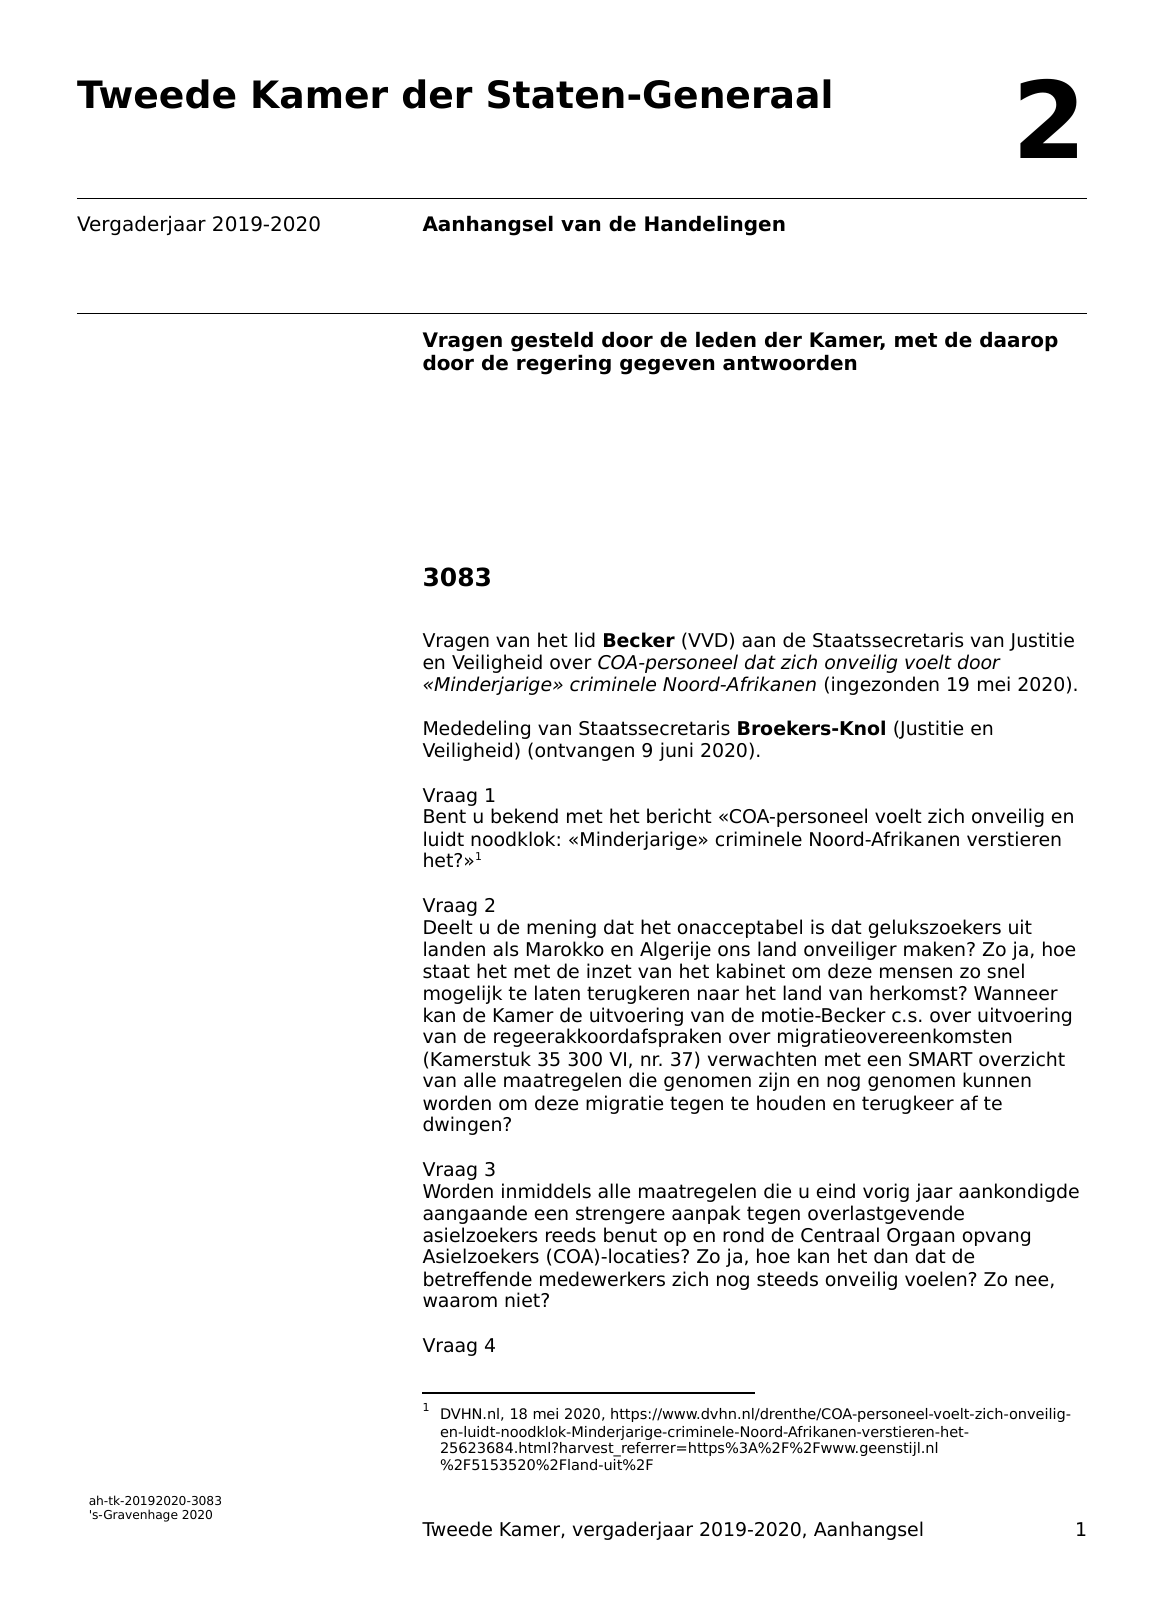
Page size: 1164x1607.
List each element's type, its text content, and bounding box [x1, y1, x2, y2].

table_cell Vragen gesteld door de leden der Kamer, met de daarop door de regering gegeven antwoorden [422, 314, 1087, 375]
text Vraag 2 [422, 894, 1087, 917]
table_cell Vergaderjaar 2019-2020 [77, 199, 422, 313]
text Mededeling van Staatssecretaris Broekers-Knol (Justitie en Veiligheid) (ontvangen 9 juni 2020). [422, 718, 1087, 762]
text Vragen van het lid Becker (VVD) aan de Staatssecretaris van Justitie en Veiligheid over COA-personeel dat zich onveilig voelt door «Minderjarige» criminele Noord-Afrikanen (ingezonden 19 mei 2020). [422, 630, 1087, 696]
text ah-tk-20192020-3083 [88, 1494, 323, 1508]
text DVHN.nl, 18 mei 2020, https://www.dvhn.nl/drenthe/COA-personeel-voelt-zich-onveilig-en-luidt-noodklok-Minderjarige-criminele-Noord-Afrikanen-verstieren-het-25623684.html?harvest_referrer=https%3A%2F%2Fwww.geenstijl.nl%2F5153520%2Fland-uit%2F [422, 1402, 1087, 1474]
text Vraag 1 [422, 784, 1087, 806]
text Worden inmiddels alle maatregelen die u eind vorig jaar aankondigde aangaande een strengere aanpak tegen overlastgevende asielzoekers reeds benut op en rond de Centraal Orgaan opvang Asielzoekers (COA)-locaties? Zo ja, hoe kan het dan dat de betreffende medewerkers zich nog steeds onveilig voelen? Zo nee, waarom niet? [422, 1181, 1087, 1312]
table_header Tweede Kamer der Staten-Generaal [77, 59, 886, 198]
table_cell [77, 314, 422, 375]
text 's-Gravenhage 2020 [88, 1508, 323, 1522]
text Deelt u de mening dat het onacceptabel is dat gelukszoekers uit landen als Marokko en Algerije ons land onveiliger maken? Zo ja, hoe staat het met de inzet van het kabinet om deze mensen zo snel mogelijk te laten terugkeren naar het land van herkomst? Wanneer kan de Kamer de uitvoering van de motie-Becker c.s. over uitvoering van de regeerakkoordafspraken over migratieovereenkomsten (Kamerstuk 35 300 VI, nr. 37) verwachten met een SMART overzicht van alle maatregelen die genomen zijn en nog genomen kunnen worden om deze migratie tegen te houden en terugkeer af te dwingen? [422, 917, 1087, 1136]
table_cell Aanhangsel van de Handelingen [422, 199, 1087, 313]
text Vraag 4 [422, 1334, 1087, 1357]
table_header 2 [886, 59, 1087, 198]
text Vraag 3 [422, 1158, 1087, 1181]
text Bent u bekend met het bericht «COA-personeel voelt zich onveilig en luidt noodklok: «Minderjarige» criminele Noord-Afrikanen verstieren het?» [422, 806, 1087, 872]
text 3083 [422, 563, 1087, 592]
